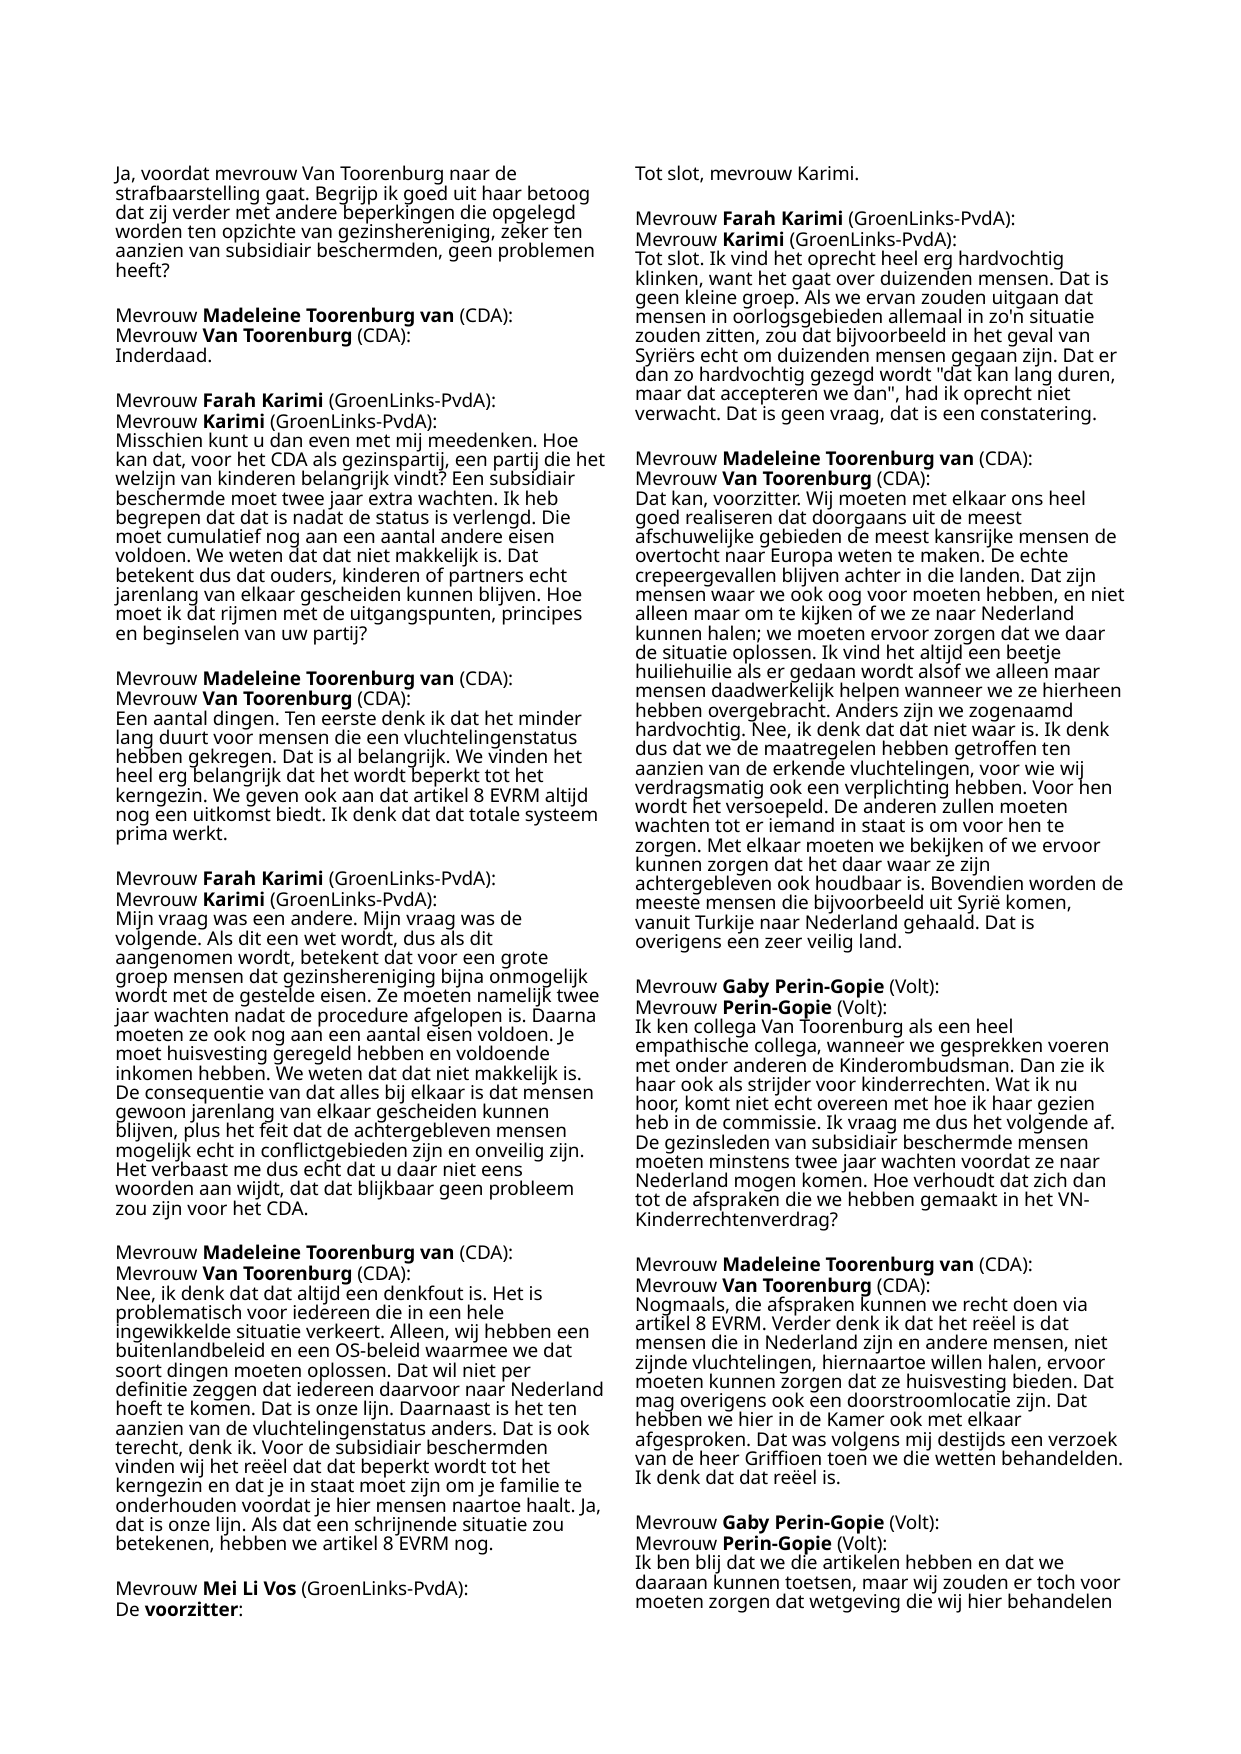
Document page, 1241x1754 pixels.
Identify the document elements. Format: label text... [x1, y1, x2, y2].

text Tot slot. Ik vind het oprecht heel erg hardvochtig klinken, want het gaat over duizenden mensen. Dat is geen kleine groep. Als we ervan zouden uitgaan dat mensen in oorlogsgebieden allemaal in zo'n situatie zouden zitten, zou dat bijvoorbeeld in het geval van Syriërs echt om duizenden mensen gegaan zijn. Dat er dan zo hardvochtig gezegd wordt "dat kan lang duren, maar dat accepteren we dan", had ik oprecht niet verwacht. Dat is geen vraag, dat is een constatering. [635, 250, 1125, 424]
text Misschien kunt u dan even met mij meedenken. Hoe kan dat, voor het CDA als gezinspartij, een partij die het welzijn van kinderen belangrijk vindt? Een subsidiair beschermde moet twee jaar extra wachten. Ik heb begrepen dat dat is nadat de status is verlengd. Die moet cumulatief nog aan een aantal andere eisen voldoen. We weten dat dat niet makkelijk is. Dat betekent dus dat ouders, kinderen of partners echt jarenlang van elkaar gescheiden kunnen blijven. Hoe moet ik dat rijmen met de uitgangspunten, principes en beginselen van uw partij? [115, 432, 605, 644]
text Mevrouw Van Toorenburg (CDA): [115, 690, 605, 710]
text Mevrouw Van Toorenburg (CDA): [635, 470, 1125, 490]
text Mevrouw Mei Li Vos (GroenLinks-PvdA): [115, 1575, 605, 1601]
text Mevrouw Van Toorenburg (CDA): [115, 327, 605, 347]
text Mevrouw Perin-Gopie (Volt): [635, 999, 1125, 1018]
text Een aantal dingen. Ten eerste denk ik dat het minder lang duurt voor mensen die een vluchtelingenstatus hebben gekregen. Dat is al belangrijk. We vinden het heel erg belangrijk dat het wordt beperkt tot het kerngezin. We geven ook aan dat artikel 8 EVRM altijd nog een uitkomst biedt. Ik denk dat dat totale systeem prima werkt. [115, 710, 605, 844]
text Mevrouw Perin-Gopie (Volt): [635, 1535, 1125, 1554]
text Dat kan, voorzitter. Wij moeten met elkaar ons heel goed realiseren dat doorgaans uit de meest afschuwelijke gebieden de meest kansrijke mensen de overtocht naar Europa weten te maken. De echte crepeergevallen blijven achter in die landen. Dat zijn mensen waar we ook oog voor moeten hebben, en niet alleen maar om te kijken of we ze naar Nederland kunnen halen; we moeten ervoor zorgen dat we daar de situatie oplossen. Ik vind het altijd een beetje huiliehuilie als er gedaan wordt alsof we alleen maar mensen daadwerkelijk helpen wanneer we ze hierheen hebben overgebracht. Anders zijn we zogenaamd hardvochtig. Nee, ik denk dat dat niet waar is. Ik denk dus dat we de maatregelen hebben getroffen ten aanzien van de erkende vluchtelingen, voor wie wij verdragsmatig ook een verplichting hebben. Voor hen wordt het versoepeld. De anderen zullen moeten wachten tot er iemand in staat is om voor hen te zorgen. Met elkaar moeten we bekijken of we ervoor kunnen zorgen dat het daar waar ze zijn achtergebleven ook houdbaar is. Bovendien worden de meeste mensen die bijvoorbeeld uit Syrië komen, vanuit Turkije naar Nederland gehaald. Dat is overigens een zeer veilig land. [635, 490, 1125, 952]
text Nogmaals, die afspraken kunnen we recht doen via artikel 8 EVRM. Verder denk ik dat het reëel is dat mensen die in Nederland zijn en andere mensen, niet zijnde vluchtelingen, hiernaartoe willen halen, ervoor moeten kunnen zorgen dat ze huisvesting bieden. Dat mag overigens ook een doorstroomlocatie zijn. Dat hebben we hier in de Kamer ook met elkaar afgesproken. Dat was volgens mij destijds een verzoek van de heer Griffioen toen we die wetten behandelden. Ik denk dat dat reëel is. [635, 1296, 1125, 1488]
text Mevrouw Karimi (GroenLinks-PvdA): [635, 231, 1125, 250]
text Mevrouw Madeleine Toorenburg van (CDA): [115, 665, 605, 690]
text Tot slot, mevrouw Karimi. [635, 165, 1125, 184]
text Ik ken collega Van Toorenburg als een heel empathische collega, wanneer we gesprekken voeren met onder anderen de Kinderombudsman. Dan zie ik haar ook als strijder voor kinderrechten. Wat ik nu hoor, komt niet echt overeen met hoe ik haar gezien heb in de commissie. Ik vraag me dus het volgende af. De gezinsleden van subsidiair beschermde mensen moeten minstens twee jaar wachten voordat ze naar Nederland mogen komen. Hoe verhoudt dat zich dan tot de afspraken die we hebben gemaakt in het VN-Kinderrechtenverdrag? [635, 1018, 1125, 1230]
text Mevrouw Madeleine Toorenburg van (CDA): [115, 1239, 605, 1265]
text Mevrouw Gaby Perin-Gopie (Volt): [635, 973, 1125, 999]
text Mijn vraag was een andere. Mijn vraag was de volgende. Als dit een wet wordt, dus als dit aangenomen wordt, betekent dat voor een grote groep mensen dat gezinshereniging bijna onmogelijk wordt met de gestelde eisen. Ze moeten namelijk twee jaar wachten nadat de procedure afgelopen is. Daarna moeten ze ook nog aan een aantal eisen voldoen. Je moet huisvesting geregeld hebben en voldoende inkomen hebben. We weten dat dat niet makkelijk is. De consequentie van dat alles bij elkaar is dat mensen gewoon jarenlang van elkaar gescheiden kunnen blijven, plus het feit dat de achtergebleven mensen mogelijk echt in conflictgebieden zijn en onveilig zijn. Het verbaast me dus echt dat u daar niet eens woorden aan wijdt, dat dat blijkbaar geen probleem zou zijn voor het CDA. [115, 910, 605, 1219]
text Mevrouw Madeleine Toorenburg van (CDA): [115, 302, 605, 327]
text Mevrouw Karimi (GroenLinks-PvdA): [115, 891, 605, 910]
text Mevrouw Madeleine Toorenburg van (CDA): [635, 1251, 1125, 1277]
text Mevrouw Van Toorenburg (CDA): [635, 1277, 1125, 1296]
text Mevrouw Farah Karimi (GroenLinks-PvdA): [635, 205, 1125, 231]
text Ja, voordat mevrouw Van Toorenburg naar de strafbaarstelling gaat. Begrijp ik goed uit haar betoog dat zij verder met andere beperkingen die opgelegd worden ten opzichte van gezinshereniging, zeker ten aanzien van subsidiair beschermden, geen problemen heeft? [115, 165, 605, 281]
text Mevrouw Gaby Perin-Gopie (Volt): [635, 1509, 1125, 1535]
text Mevrouw Van Toorenburg (CDA): [115, 1265, 605, 1284]
text Mevrouw Farah Karimi (GroenLinks-PvdA): [115, 865, 605, 891]
text Mevrouw Farah Karimi (GroenLinks-PvdA): [115, 387, 605, 413]
text Nee, ik denk dat dat altijd een denkfout is. Het is problematisch voor iedereen die in een hele ingewikkelde situatie verkeert. Alleen, wij hebben een buitenlandbeleid en een OS-beleid waarmee we dat soort dingen moeten oplossen. Dat wil niet per definitie zeggen dat iedereen daarvoor naar Nederland hoeft te komen. Dat is onze lijn. Daarnaast is het ten aanzien van de vluchtelingenstatus anders. Dat is ook terecht, denk ik. Voor de subsidiair beschermden vinden wij het reëel dat dat beperkt wordt tot het kerngezin en dat je in staat moet zijn om je familie te onderhouden voordat je hier mensen naartoe haalt. Ja, dat is onze lijn. Als dat een schrijnende situatie zou betekenen, hebben we artikel 8 EVRM nog. [115, 1284, 605, 1554]
text Ik ben blij dat we die artikelen hebben en dat we daaraan kunnen toetsen, maar wij zouden er toch voor moeten zorgen dat wetgeving die wij hier behandelen [635, 1554, 1125, 1612]
text Mevrouw Madeleine Toorenburg van (CDA): [635, 445, 1125, 470]
text Inderdaad. [115, 347, 605, 366]
text Mevrouw Karimi (GroenLinks-PvdA): [115, 413, 605, 432]
text De voorzitter: [115, 1601, 605, 1620]
